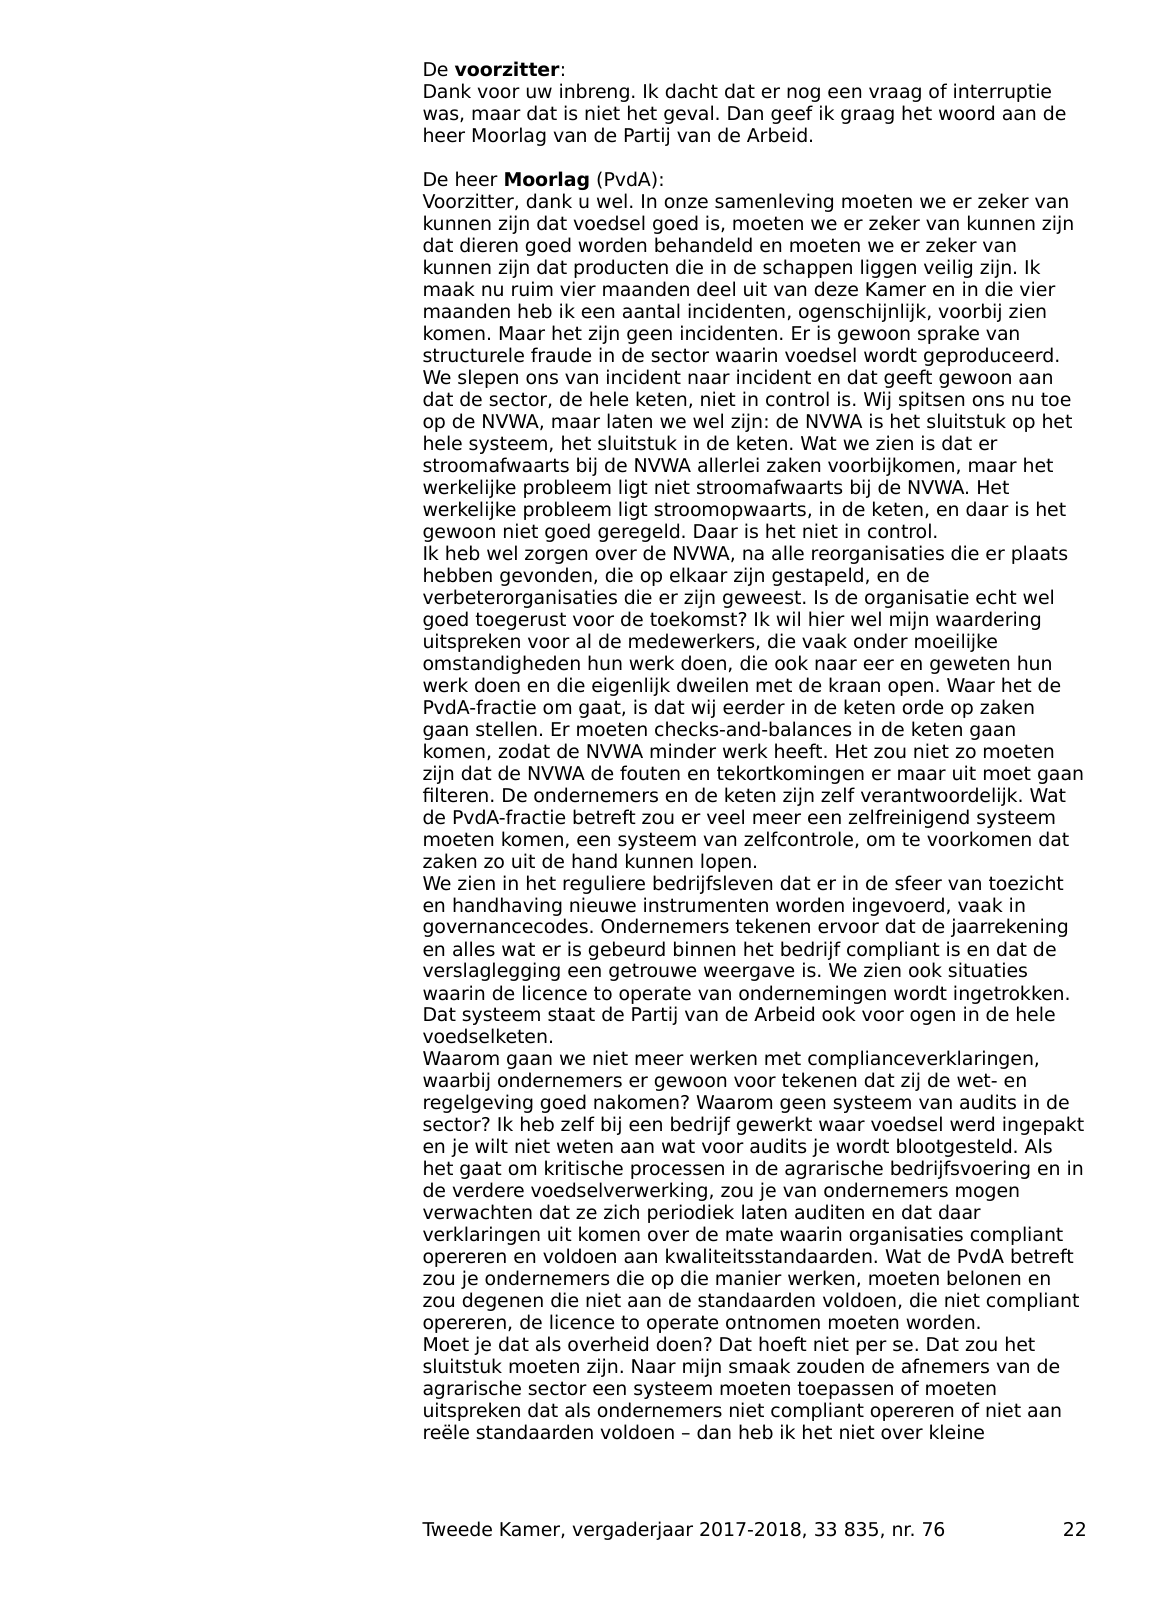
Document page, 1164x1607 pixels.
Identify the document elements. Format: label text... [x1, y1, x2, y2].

text Dank voor uw inbreng. Ik dacht dat er nog een vraag of interruptie was, maar dat is niet het geval. Dan geef ik graag het woord aan de heer Moorlag van de Partij van de Arbeid. [422, 81, 1087, 147]
text Ik heb wel zorgen over de NVWA, na alle reorganisaties die er plaats hebben gevonden, die op elkaar zijn gestapeld, en de verbeterorganisaties die er zijn geweest. Is de organisatie echt wel goed toegerust voor de toekomst? Ik wil hier wel mijn waardering uitspreken voor al de medewerkers, die vaak onder moeilijke omstandigheden hun werk doen, die ook naar eer en geweten hun werk doen en die eigenlijk dweilen met de kraan open. Waar het de PvdA-fractie om gaat, is dat wij eerder in de keten orde op zaken gaan stellen. Er moeten checks-and-balances in de keten gaan komen, zodat de NVWA minder werk heeft. Het zou niet zo moeten zijn dat de NVWA de fouten en tekortkomingen er maar uit moet gaan filteren. De ondernemers en de keten zijn zelf verantwoordelijk. Wat de PvdA-fractie betreft zou er veel meer een zelfreinigend systeem moeten komen, een systeem van zelfcontrole, om te voorkomen dat zaken zo uit de hand kunnen lopen. [422, 543, 1087, 872]
text We zien in het reguliere bedrijfsleven dat er in de sfeer van toezicht en handhaving nieuwe instrumenten worden ingevoerd, vaak in governancecodes. Ondernemers tekenen ervoor dat de jaarrekening en alles wat er is gebeurd binnen het bedrijf compliant is en dat de verslaglegging een getrouwe weergave is. We zien ook situaties waarin de licence to operate van ondernemingen wordt ingetrokken. Dat systeem staat de Partij van de Arbeid ook voor ogen in de hele voedselketen. [422, 872, 1087, 1048]
text Moet je dat als overheid doen? Dat hoeft niet per se. Dat zou het sluitstuk moeten zijn. Naar mijn smaak zouden de afnemers van de agrarische sector een systeem moeten toepassen of moeten uitspreken dat als ondernemers niet compliant opereren of niet aan reële standaarden voldoen – dan heb ik het niet over kleine [422, 1334, 1087, 1444]
text Waarom gaan we niet meer werken met complianceverklaringen, waarbij ondernemers er gewoon voor tekenen dat zij de wet- en regelgeving goed nakomen? Waarom geen systeem van audits in de sector? Ik heb zelf bij een bedrijf gewerkt waar voedsel werd ingepakt en je wilt niet weten aan wat voor audits je wordt blootgesteld. Als het gaat om kritische processen in de agrarische bedrijfsvoering en in de verdere voedselverwerking, zou je van ondernemers mogen verwachten dat ze zich periodiek laten auditen en dat daar verklaringen uit komen over de mate waarin organisaties compliant opereren en voldoen aan kwaliteitsstandaarden. Wat de PvdA betreft zou je ondernemers die op die manier werken, moeten belonen en zou degenen die niet aan de standaarden voldoen, die niet compliant opereren, de licence to operate ontnomen moeten worden. [422, 1048, 1087, 1334]
text De voorzitter: [422, 59, 1087, 81]
text De heer Moorlag (PvdA): [422, 169, 1087, 191]
text Voorzitter, dank u wel. In onze samenleving moeten we er zeker van kunnen zijn dat voedsel goed is, moeten we er zeker van kunnen zijn dat dieren goed worden behandeld en moeten we er zeker van kunnen zijn dat producten die in de schappen liggen veilig zijn. Ik maak nu ruim vier maanden deel uit van deze Kamer en in die vier maanden heb ik een aantal incidenten, ogenschijnlijk, voorbij zien komen. Maar het zijn geen incidenten. Er is gewoon sprake van structurele fraude in de sector waarin voedsel wordt geproduceerd. We slepen ons van incident naar incident en dat geeft gewoon aan dat de sector, de hele keten, niet in control is. Wij spitsen ons nu toe op de NVWA, maar laten we wel zijn: de NVWA is het sluitstuk op het hele systeem, het sluitstuk in de keten. Wat we zien is dat er stroomafwaarts bij de NVWA allerlei zaken voorbijkomen, maar het werkelijke probleem ligt niet stroomafwaarts bij de NVWA. Het werkelijke probleem ligt stroomopwaarts, in de keten, en daar is het gewoon niet goed geregeld. Daar is het niet in control. [422, 191, 1087, 543]
